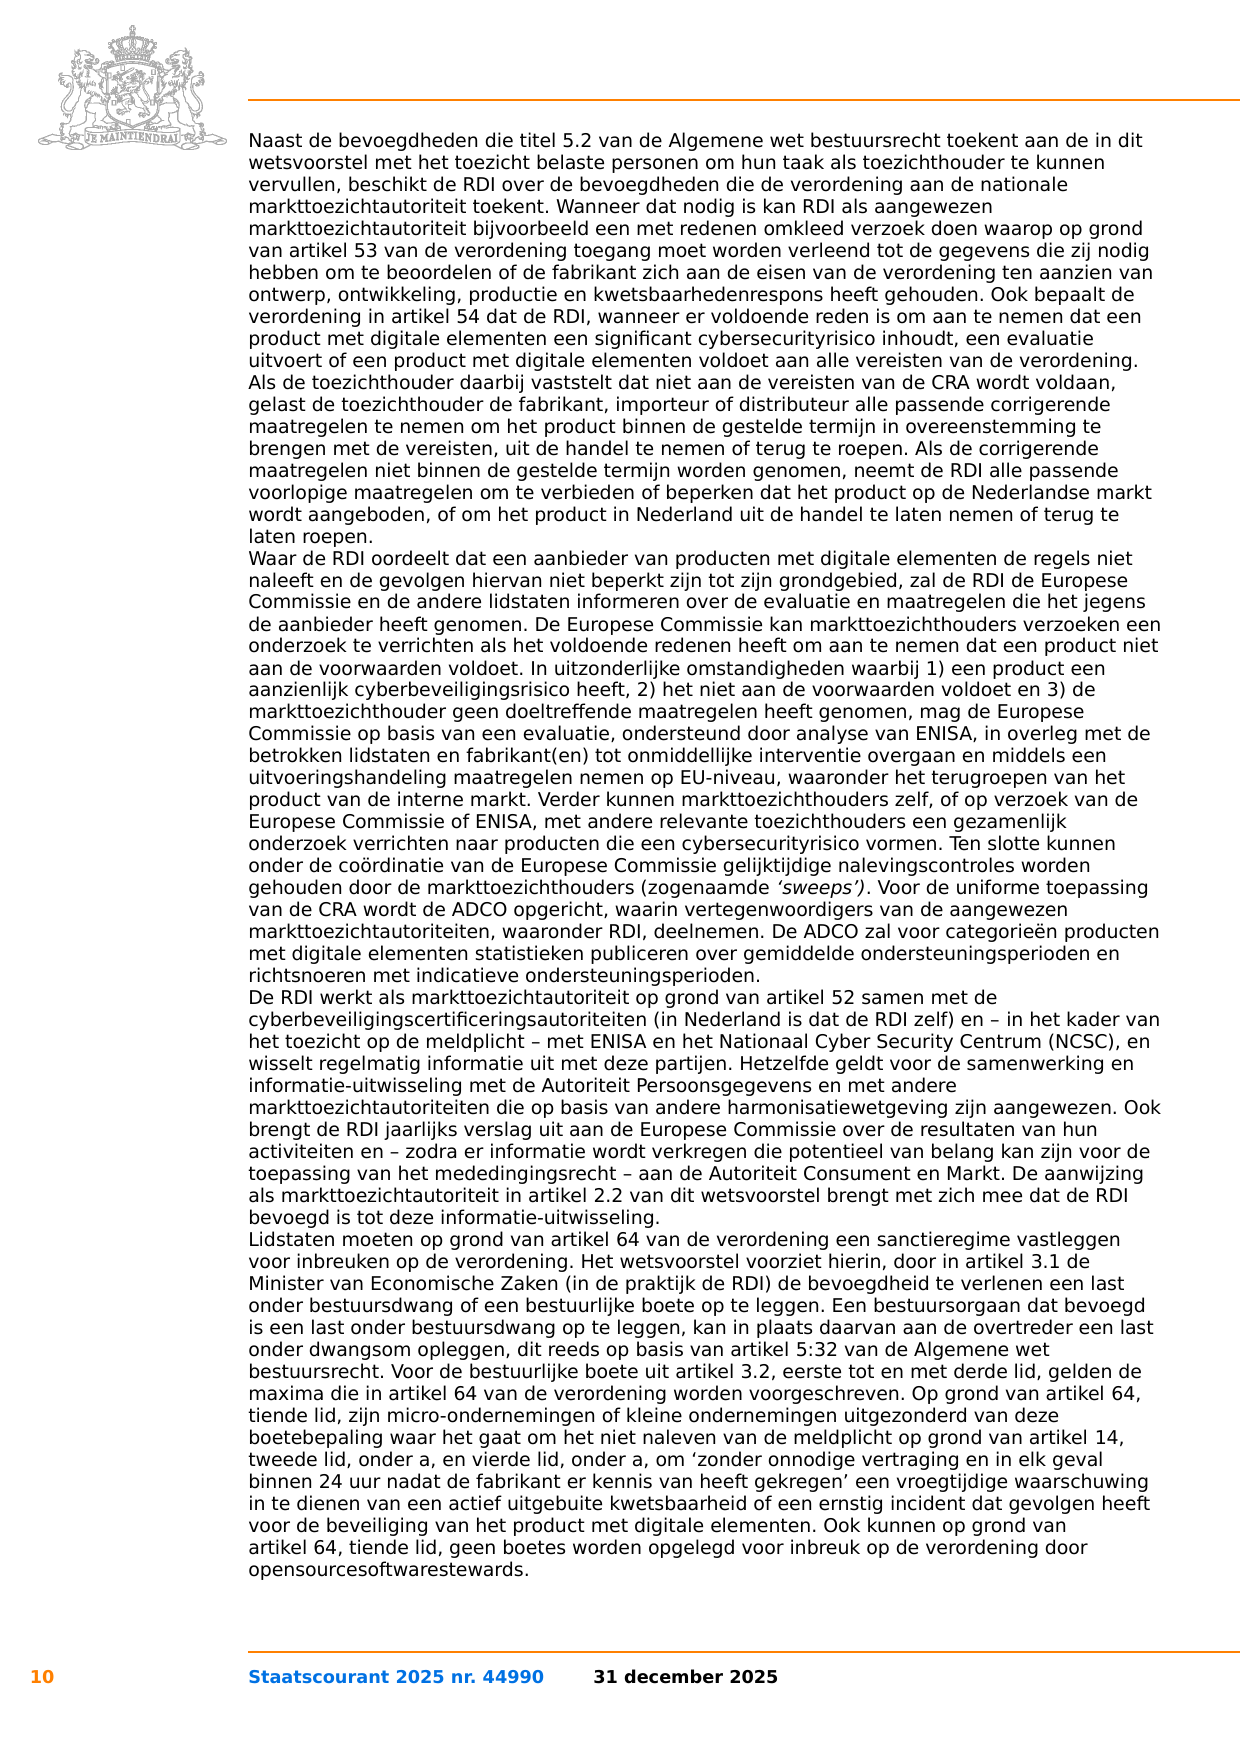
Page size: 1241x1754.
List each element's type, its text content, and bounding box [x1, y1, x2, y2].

text Naast de bevoegdheden die titel 5.2 van de Algemene wet bestuursrecht toekent aan de in dit wetsvoorstel met het toezicht belaste personen om hun taak als toezichthouder te kunnen vervullen, beschikt de RDI over de bevoegdheden die de verordening aan de nationale markttoezichtautoriteit toekent. Wanneer dat nodig is kan RDI als aangewezen markttoezichtautoriteit bijvoorbeeld een met redenen omkleed verzoek doen waarop op grond van artikel 53 van de verordening toegang moet worden verleend tot de gegevens die zij nodig hebben om te beoordelen of de fabrikant zich aan de eisen van de verordening ten aanzien van ontwerp, ontwikkeling, productie en kwetsbaarhedenrespons heeft gehouden. Ook bepaalt de verordening in artikel 54 dat de RDI, wanneer er voldoende reden is om aan te nemen dat een product met digitale elementen een significant cybersecurityrisico inhoudt, een evaluatie uitvoert of een product met digitale elementen voldoet aan alle vereisten van de verordening. Als de toezichthouder daarbij vaststelt dat niet aan de vereisten van de CRA wordt voldaan, gelast de toezichthouder de fabrikant, importeur of distributeur alle passende corrigerende maatregelen te nemen om het product binnen de gestelde termijn in overeenstemming te brengen met de vereisten, uit de handel te nemen of terug te roepen. Als de corrigerende maatregelen niet binnen de gestelde termijn worden genomen, neemt de RDI alle passende voorlopige maatregelen om te verbieden of beperken dat het product op de Nederlandse markt wordt aangeboden, of om het product in Nederland uit de handel te laten nemen of terug te laten roepen. [248, 130, 1163, 547]
picture [38, 25, 227, 150]
text Waar de RDI oordeelt dat een aanbieder van producten met digitale elementen de regels niet naleeft en de gevolgen hiervan niet beperkt zijn tot zijn grondgebied, zal de RDI de Europese Commissie en de andere lidstaten informeren over de evaluatie en maatregelen die het jegens de aanbieder heeft genomen. De Europese Commissie kan markttoezichthouders verzoeken een onderzoek te verrichten als het voldoende redenen heeft om aan te nemen dat een product niet aan de voorwaarden voldoet. In uitzonderlijke omstandigheden waarbij 1) een product een aanzienlijk cyberbeveiligingsrisico heeft, 2) het niet aan de voorwaarden voldoet en 3) de markttoezichthouder geen doeltreffende maatregelen heeft genomen, mag de Europese Commissie op basis van een evaluatie, ondersteund door analyse van ENISA, in overleg met de betrokken lidstaten en fabrikant(en) tot onmiddellijke interventie overgaan en middels een uitvoeringshandeling maatregelen nemen op EU-niveau, waaronder het terugroepen van het product van de interne markt. Verder kunnen markttoezichthouders zelf, of op verzoek van de Europese Commissie of ENISA, met andere relevante toezichthouders een gezamenlijk onderzoek verrichten naar producten die een cybersecurityrisico vormen. Ten slotte kunnen onder de coördinatie van de Europese Commissie gelijktijdige nalevingscontroles worden gehouden door de markttoezichthouders (zogenaamde ‘sweeps’). Voor de uniforme toepassing van de CRA wordt de ADCO opgericht, waarin vertegenwoordigers van de aangewezen markttoezichtautoriteiten, waaronder RDI, deelnemen. De ADCO zal voor categorieën producten met digitale elementen statistieken publiceren over gemiddelde ondersteuningsperioden en richtsnoeren met indicatieve ondersteuningsperioden. [248, 547, 1163, 987]
text De RDI werkt als markttoezichtautoriteit op grond van artikel 52 samen met de cyberbeveiligingscertificeringsautoriteiten (in Nederland is dat de RDI zelf) en – in het kader van het toezicht op de meldplicht – met ENISA en het Nationaal Cyber Security Centrum (NCSC), en wisselt regelmatig informatie uit met deze partijen. Hetzelfde geldt voor de samenwerking en informatie-uitwisseling met de Autoriteit Persoonsgegevens en met andere markttoezichtautoriteiten die op basis van andere harmonisatiewetgeving zijn aangewezen. Ook brengt de RDI jaarlijks verslag uit aan de Europese Commissie over de resultaten van hun activiteiten en – zodra er informatie wordt verkregen die potentieel van belang kan zijn voor de toepassing van het mededingingsrecht – aan de Autoriteit Consument en Markt. De aanwijzing als markttoezichtautoriteit in artikel 2.2 van dit wetsvoorstel brengt met zich mee dat de RDI bevoegd is tot deze informatie-uitwisseling. [248, 987, 1163, 1229]
text Lidstaten moeten op grond van artikel 64 van de verordening een sanctieregime vastleggen voor inbreuken op de verordening. Het wetsvoorstel voorziet hierin, door in artikel 3.1 de Minister van Economische Zaken (in de praktijk de RDI) de bevoegdheid te verlenen een last onder bestuursdwang of een bestuurlijke boete op te leggen. Een bestuursorgaan dat bevoegd is een last onder bestuursdwang op te leggen, kan in plaats daarvan aan de overtreder een last onder dwangsom opleggen, dit reeds op basis van artikel 5:32 van de Algemene wet bestuursrecht. Voor de bestuurlijke boete uit artikel 3.2, eerste tot en met derde lid, gelden de maxima die in artikel 64 van de verordening worden voorgeschreven. Op grond van artikel 64, tiende lid, zijn micro-ondernemingen of kleine ondernemingen uitgezonderd van deze boetebepaling waar het gaat om het niet naleven van de meldplicht op grond van artikel 14, tweede lid, onder a, en vierde lid, onder a, om ‘zonder onnodige vertraging en in elk geval binnen 24 uur nadat de fabrikant er kennis van heeft gekregen’ een vroegtijdige waarschuwing in te dienen van een actief uitgebuite kwetsbaarheid of een ernstig incident dat gevolgen heeft voor de beveiliging van het product met digitale elementen. Ook kunnen op grond van artikel 64, tiende lid, geen boetes worden opgelegd voor inbreuk op de verordening door opensourcesoftwarestewards. [248, 1229, 1163, 1581]
